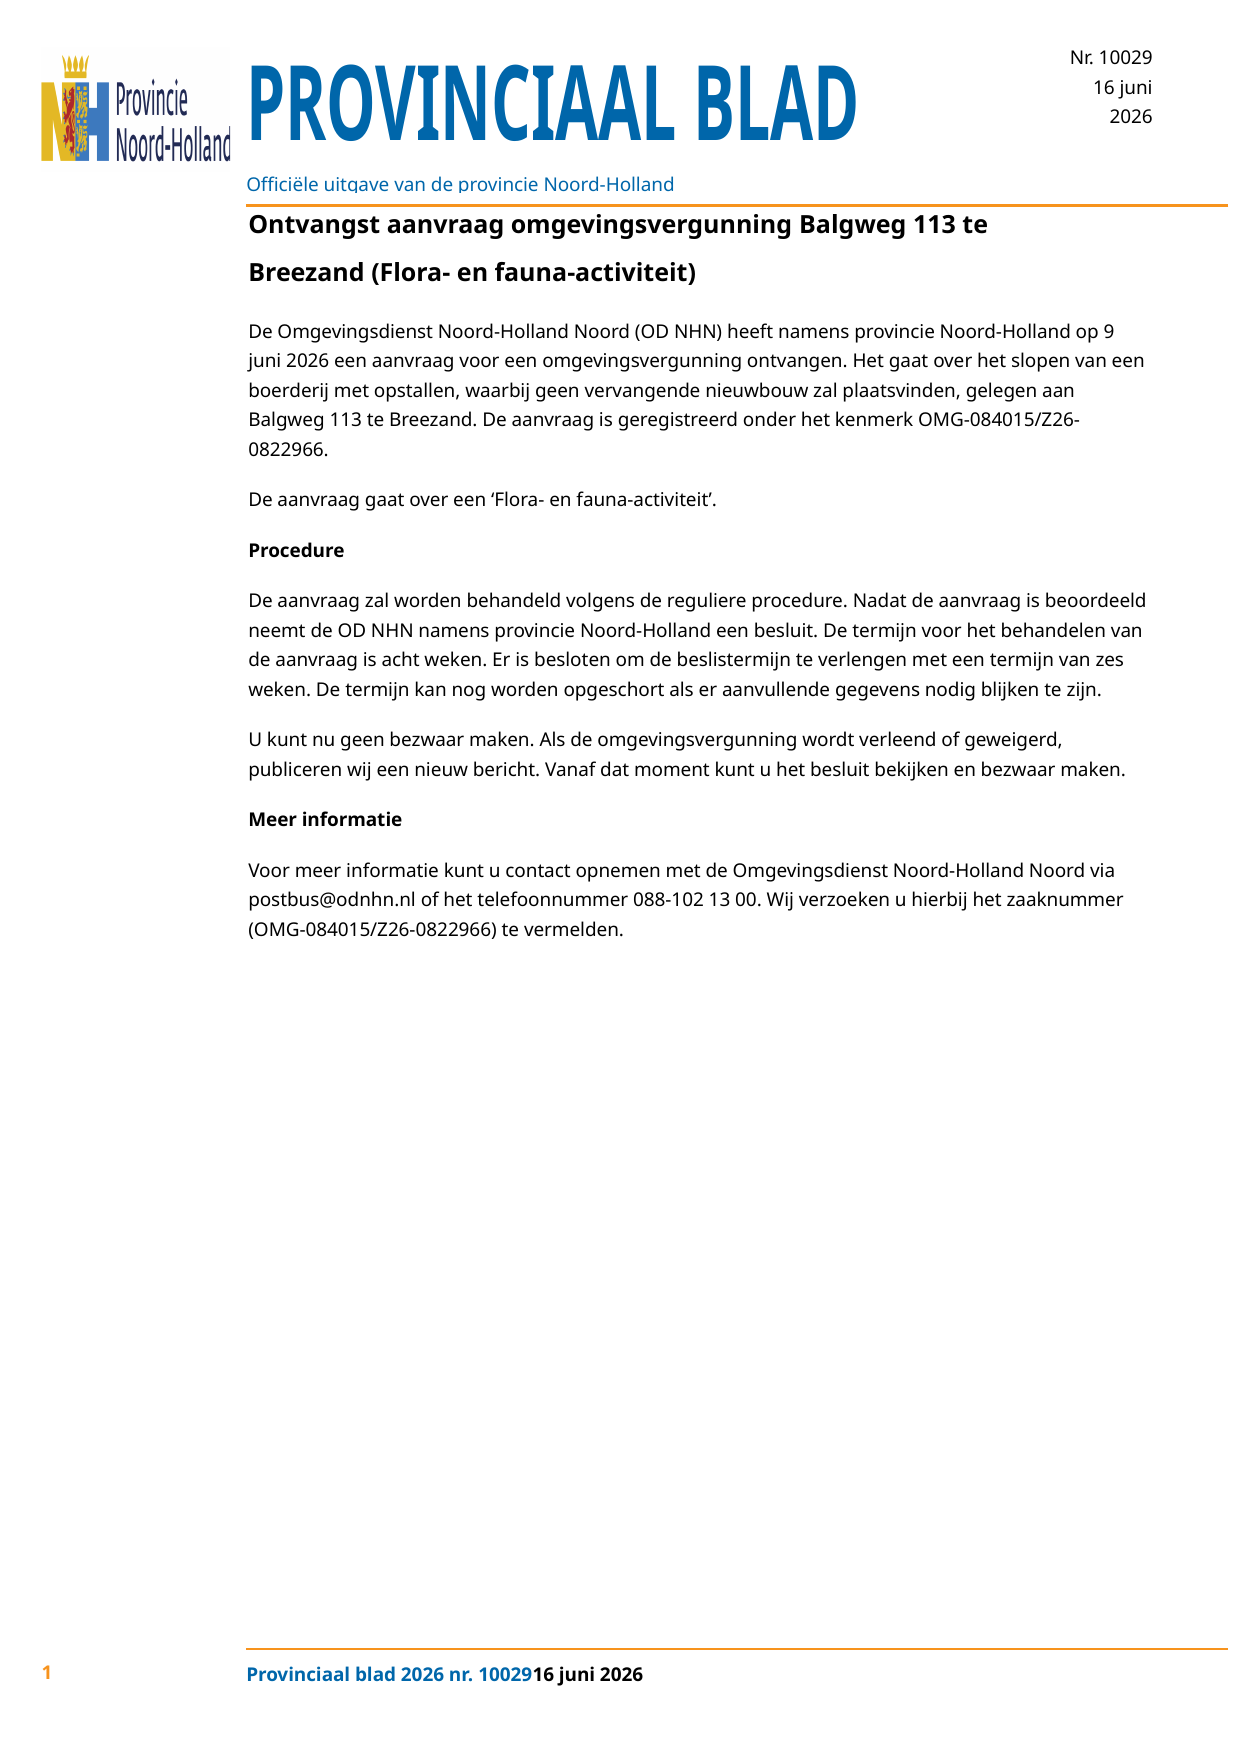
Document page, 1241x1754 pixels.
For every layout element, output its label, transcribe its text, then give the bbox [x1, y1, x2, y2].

text Voor meer informatie kunt u contact opnemen met de Omgevingsdienst Noord-Holland Noord via postbus@odnhn.nl of het telefoonnummer 088-102 13 00. Wij verzoeken u hierbij het zaaknummer (OMG-084015/Z26-0822966) te vermelden. [248, 857, 1152, 942]
text Ontvangst aanvraag omgevingsvergunning Balgweg 113 te Breezand (Flora- en fauna-activiteit) [248, 207, 1152, 288]
text De aanvraag zal worden behandeld volgens de reguliere procedure. Nadat de aanvraag is beoordeeld neemt de OD NHN namens provincie Noord-Holland een besluit. De termijn voor het behandelen van de aanvraag is acht weken. Er is besloten om de beslistermijn te verlengen met een termijn van zes weken. De termijn kan nog worden opgeschort als er aanvullende gegevens nodig blijken te zijn. [248, 587, 1152, 702]
text De aanvraag gaat over een ‘Flora- en fauna-activiteit’. [248, 487, 1152, 512]
text Procedure [248, 537, 1152, 563]
text U kunt nu geen bezwaar maken. Als de omgevingsvergunning wordt verleend of geweigerd, publiceren wij een nieuw bericht. Vanaf dat moment kunt u het besluit bekijken en bezwaar maken. [248, 727, 1152, 782]
picture [41, 47, 231, 172]
text Meer informatie [248, 807, 1152, 832]
text De Omgevingsdienst Noord-Holland Noord (OD NHN) heeft namens provincie Noord-Holland op 9 juni 2026 een aanvraag voor een omgevingsvergunning ontvangen. Het gaat over het slopen van een boerderij met opstallen, waarbij geen vervangende nieuwbouw zal plaatsvinden, gelegen aan Balgweg 113 te Breezand. De aanvraag is geregistreerd onder het kenmerk OMG-084015/Z26-0822966. [248, 318, 1152, 462]
